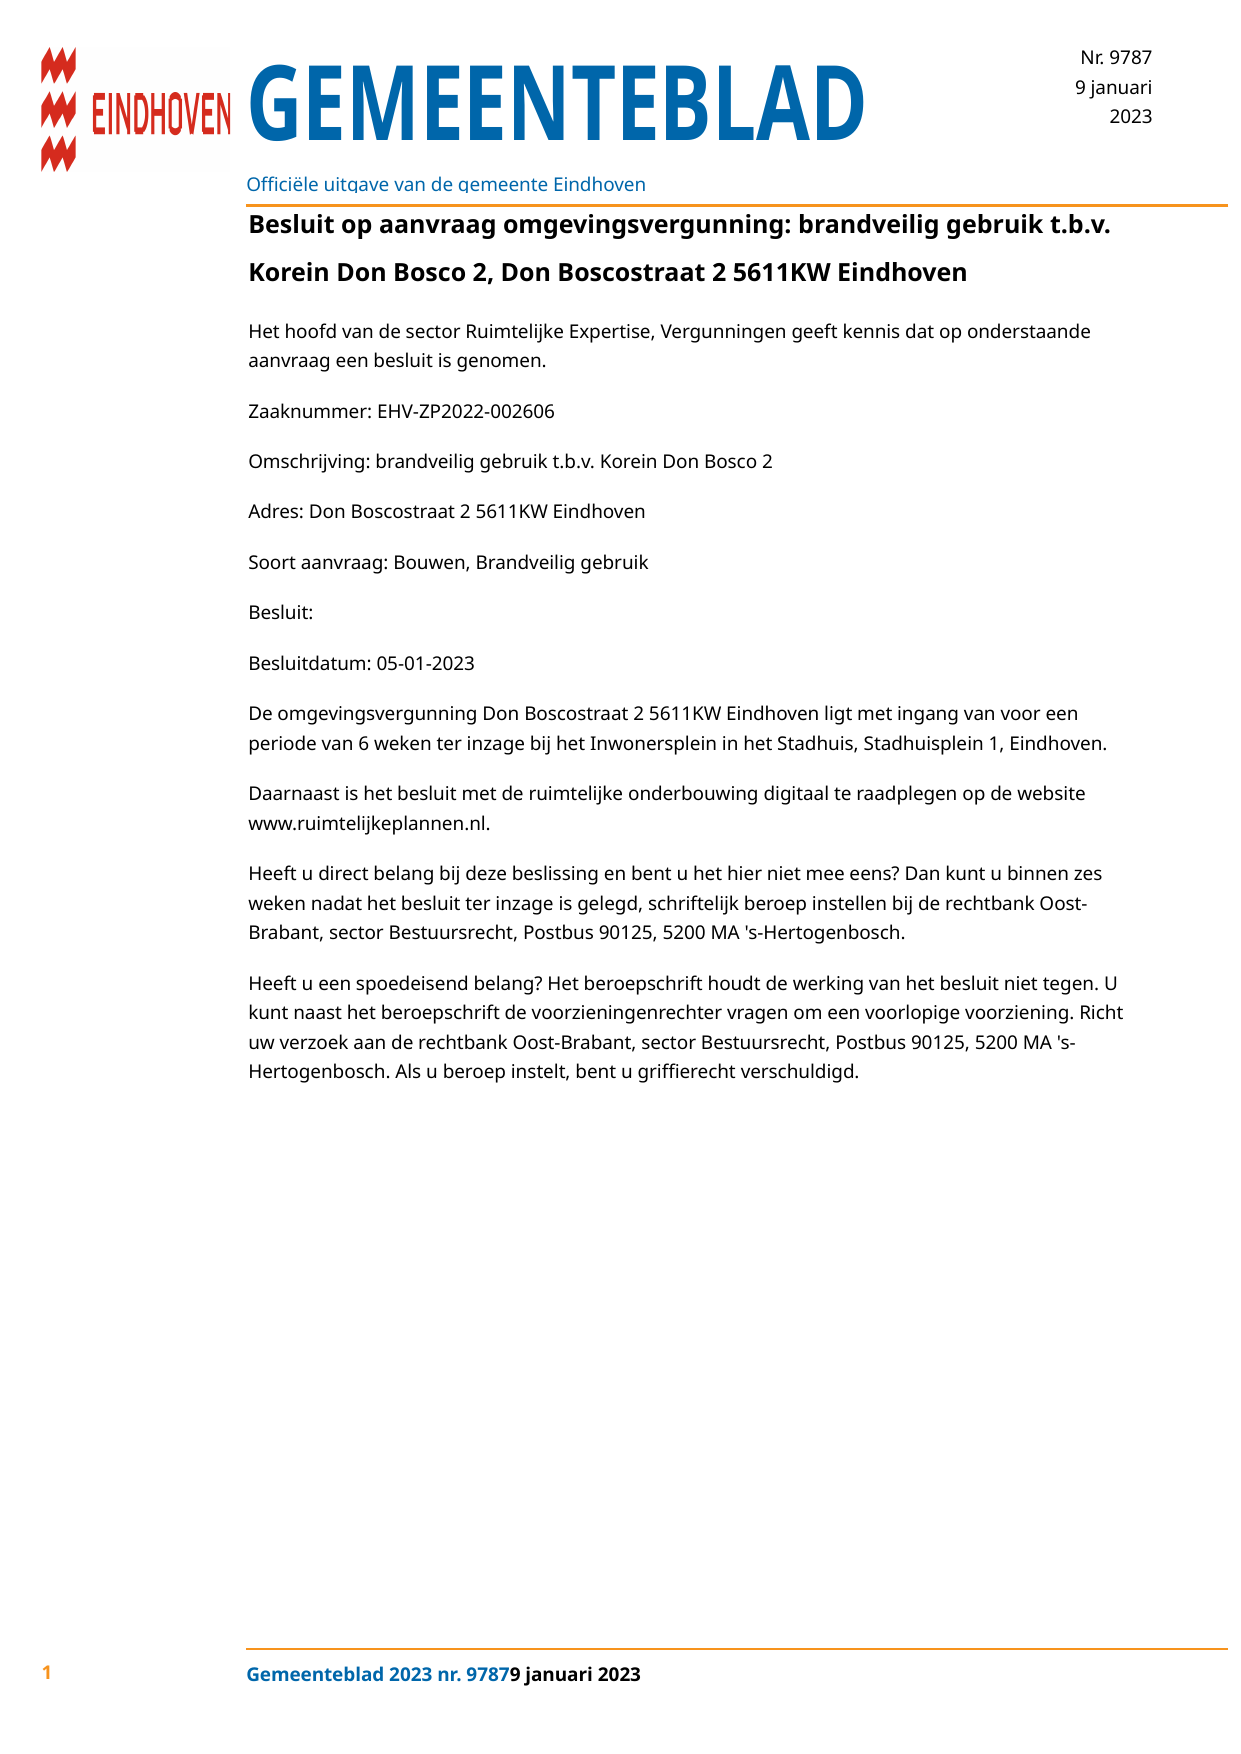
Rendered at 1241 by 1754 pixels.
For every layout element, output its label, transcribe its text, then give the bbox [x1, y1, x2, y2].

text Daarnaast is het besluit met de ruimtelijke onderbouwing digitaal te raadplegen op de website www.ruimtelijkeplannen.nl. [248, 780, 1152, 836]
text Soort aanvraag: Bouwen, Brandveilig gebruik [248, 549, 1152, 575]
text Heeft u direct belang bij deze beslissing en bent u het hier niet mee eens? Dan kunt u binnen zes weken nadat het besluit ter inzage is gelegd, schriftelijk beroep instellen bij de rechtbank Oost-Brabant, sector Bestuursrecht, Postbus 90125, 5200 MA 's-Hertogenbosch. [248, 860, 1152, 945]
text Het hoofd van de sector Ruimtelijke Expertise, Vergunningen geeft kennis dat op onderstaande aanvraag een besluit is genomen. [248, 318, 1152, 373]
text Omschrijving: brandveilig gebruik t.b.v. Korein Don Bosco 2 [248, 448, 1152, 474]
text Besluit op aanvraag omgevingsvergunning: brandveilig gebruik t.b.v. Korein Don Bosco 2, Don Boscostraat 2 5611KW Eindhoven [248, 207, 1152, 288]
text Besluit: [248, 599, 1152, 625]
text Heeft u een spoedeisend belang? Het beroepschrift houdt de werking van het besluit niet tegen. U kunt naast het beroepschrift de voorzieningenrechter vragen om een voorlopige voorziening. Richt uw verzoek aan de rechtbank Oost-Brabant, sector Bestuursrecht, Postbus 90125, 5200 MA 's-Hertogenbosch. Als u beroep instelt, bent u griffierecht verschuldigd. [248, 970, 1152, 1084]
text De omgevingsvergunning Don Boscostraat 2 5611KW Eindhoven ligt met ingang van voor een periode van 6 weken ter inzage bij het Inwonersplein in het Stadhuis, Stadhuisplein 1, Eindhoven. [248, 700, 1152, 756]
picture [41, 47, 231, 172]
text Zaaknummer: EHV-ZP2022-002606 [248, 398, 1152, 424]
text Adres: Don Boscostraat 2 5611KW Eindhoven [248, 499, 1152, 524]
text Besluitdatum: 05-01-2023 [248, 650, 1152, 676]
